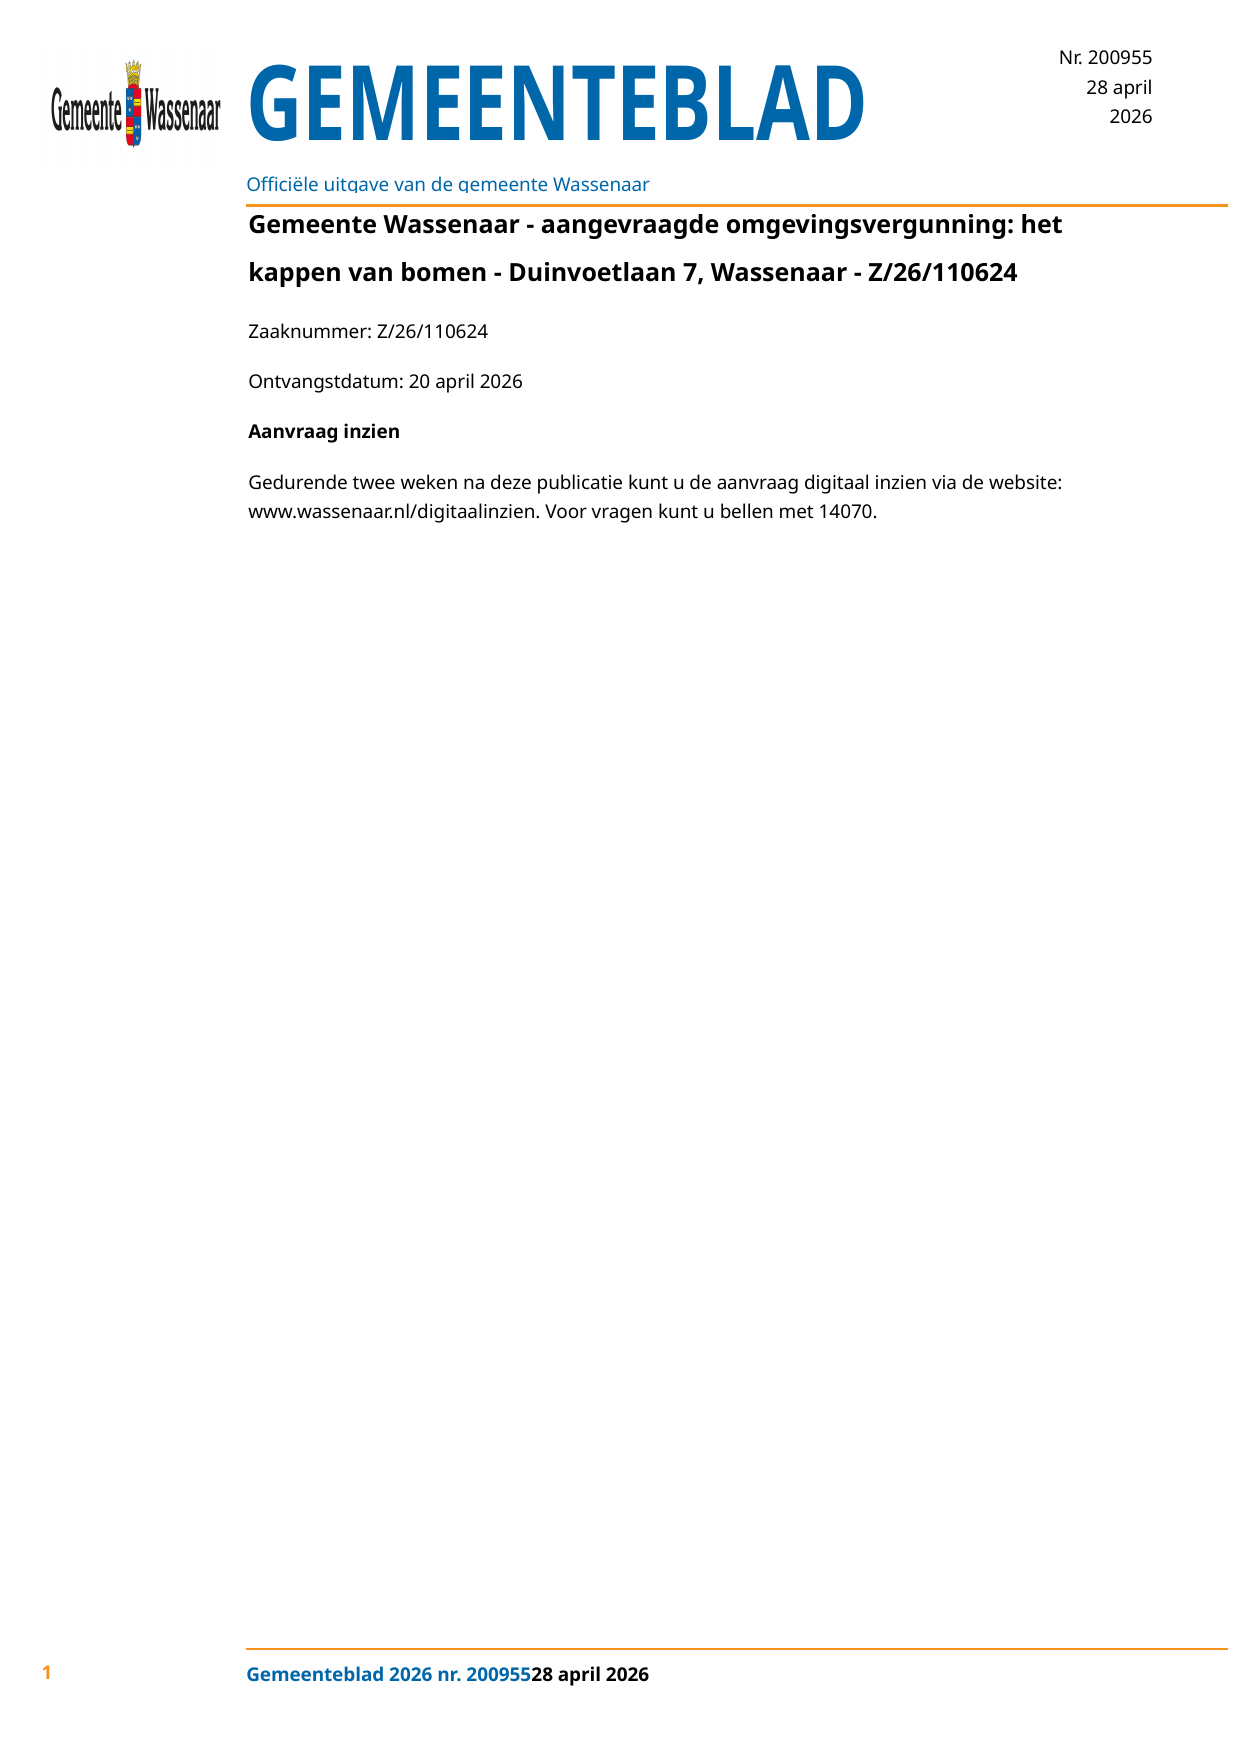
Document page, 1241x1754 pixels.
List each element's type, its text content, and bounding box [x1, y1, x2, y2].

picture [41, 47, 231, 172]
text Gedurende twee weken na deze publicatie kunt u de aanvraag digitaal inzien via de website: www.wassenaar.nl/digitaalinzien. Voor vragen kunt u bellen met 14070. [248, 469, 1152, 524]
text Zaaknummer: Z/26/110624 [248, 318, 1152, 344]
text Aanvraag inzien [248, 419, 1152, 444]
text Ontvangstdatum: 20 april 2026 [248, 368, 1152, 394]
text Gemeente Wassenaar - aangevraagde omgevingsvergunning: het kappen van bomen - Duinvoetlaan 7, Wassenaar - Z/26/110624 [248, 207, 1152, 288]
